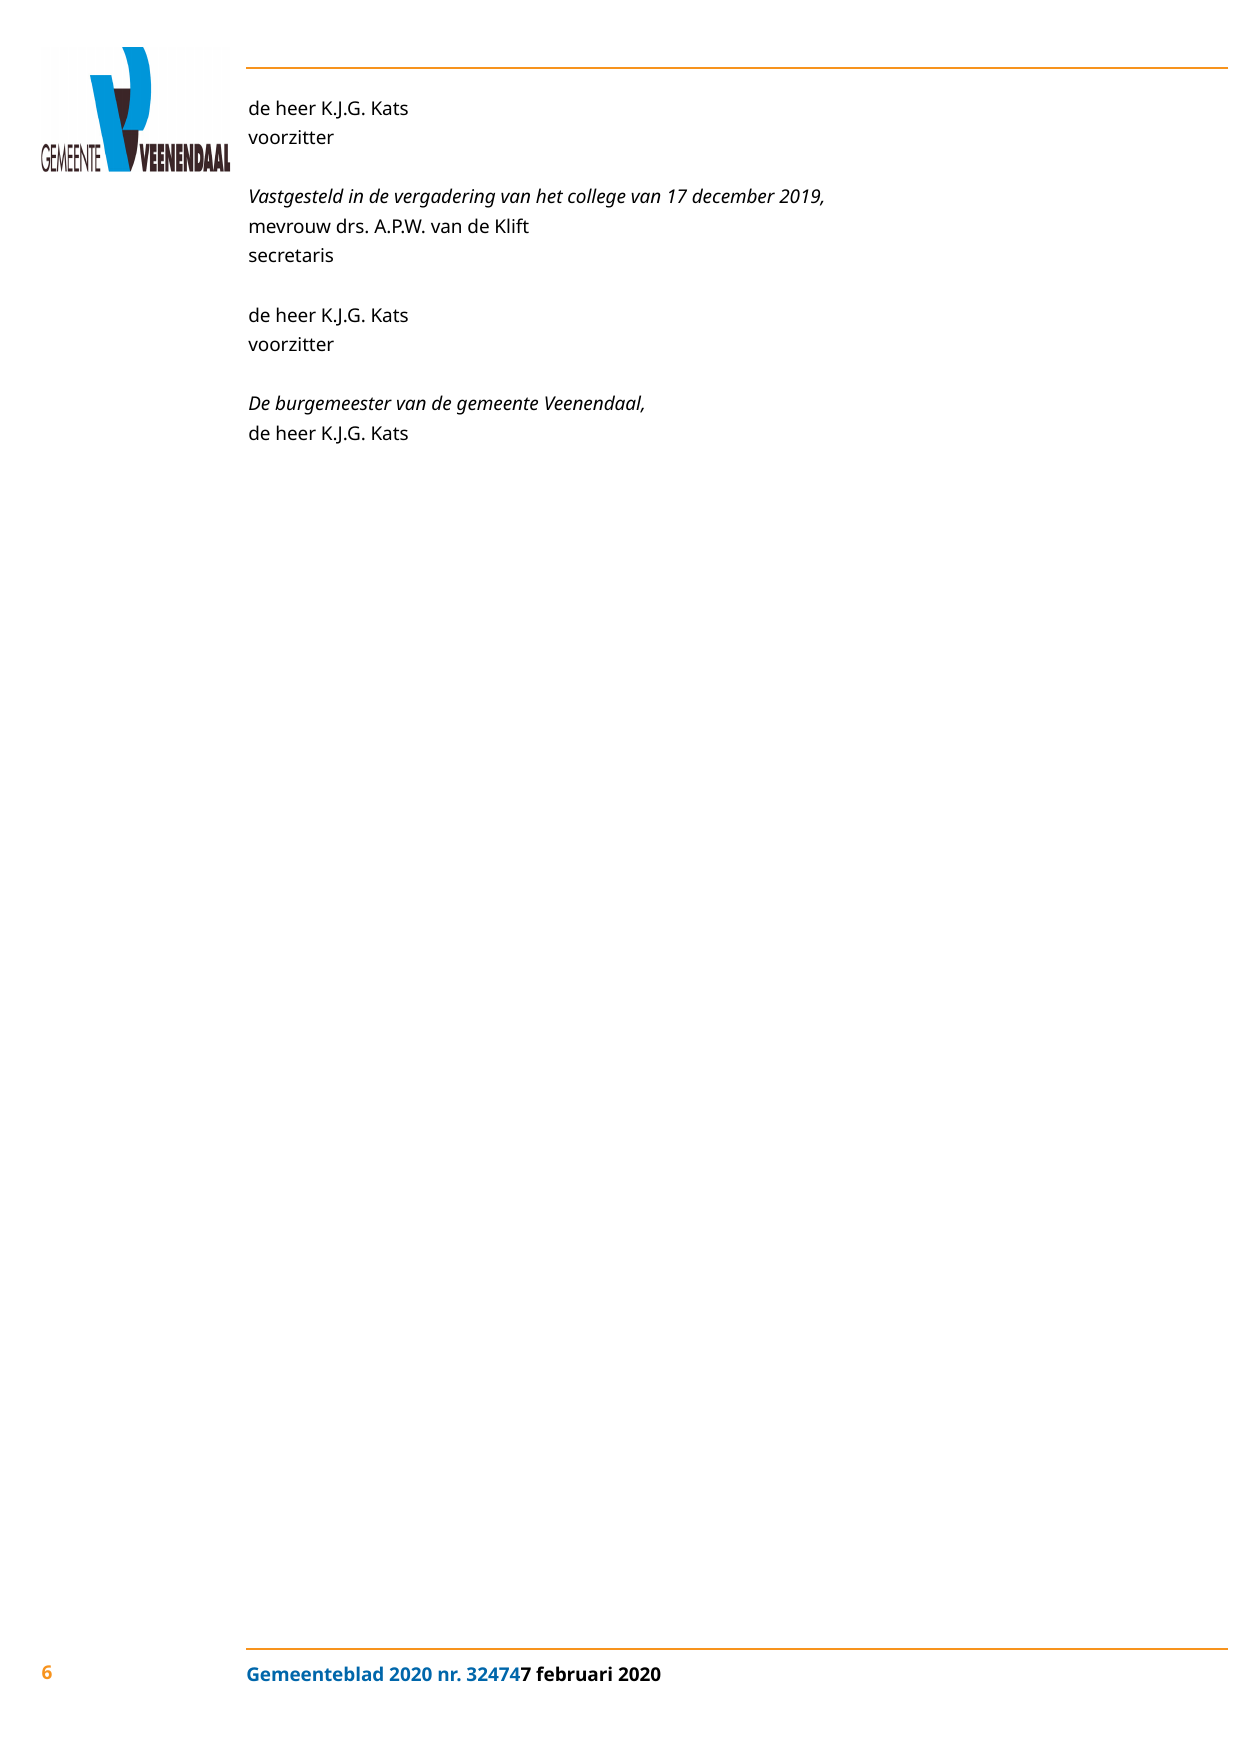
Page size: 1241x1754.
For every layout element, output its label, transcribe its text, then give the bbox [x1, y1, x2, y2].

picture [41, 47, 130, 172]
text De burgemeester van de gemeente Veenendaal, [248, 391, 1152, 416]
text de heer K.J.G. Kats [248, 95, 1152, 121]
picture [123, 47, 231, 172]
text voorzitter [248, 124, 1152, 150]
text de heer K.J.G. Kats [248, 302, 1152, 328]
text Vastgesteld in de vergadering van het college van 17 december 2019, [248, 183, 1152, 209]
text mevrouw drs. A.P.W. van de Klift [248, 213, 1152, 239]
text secretaris [248, 243, 1152, 268]
text voorzitter [248, 331, 1152, 357]
text de heer K.J.G. Kats [248, 420, 1152, 446]
